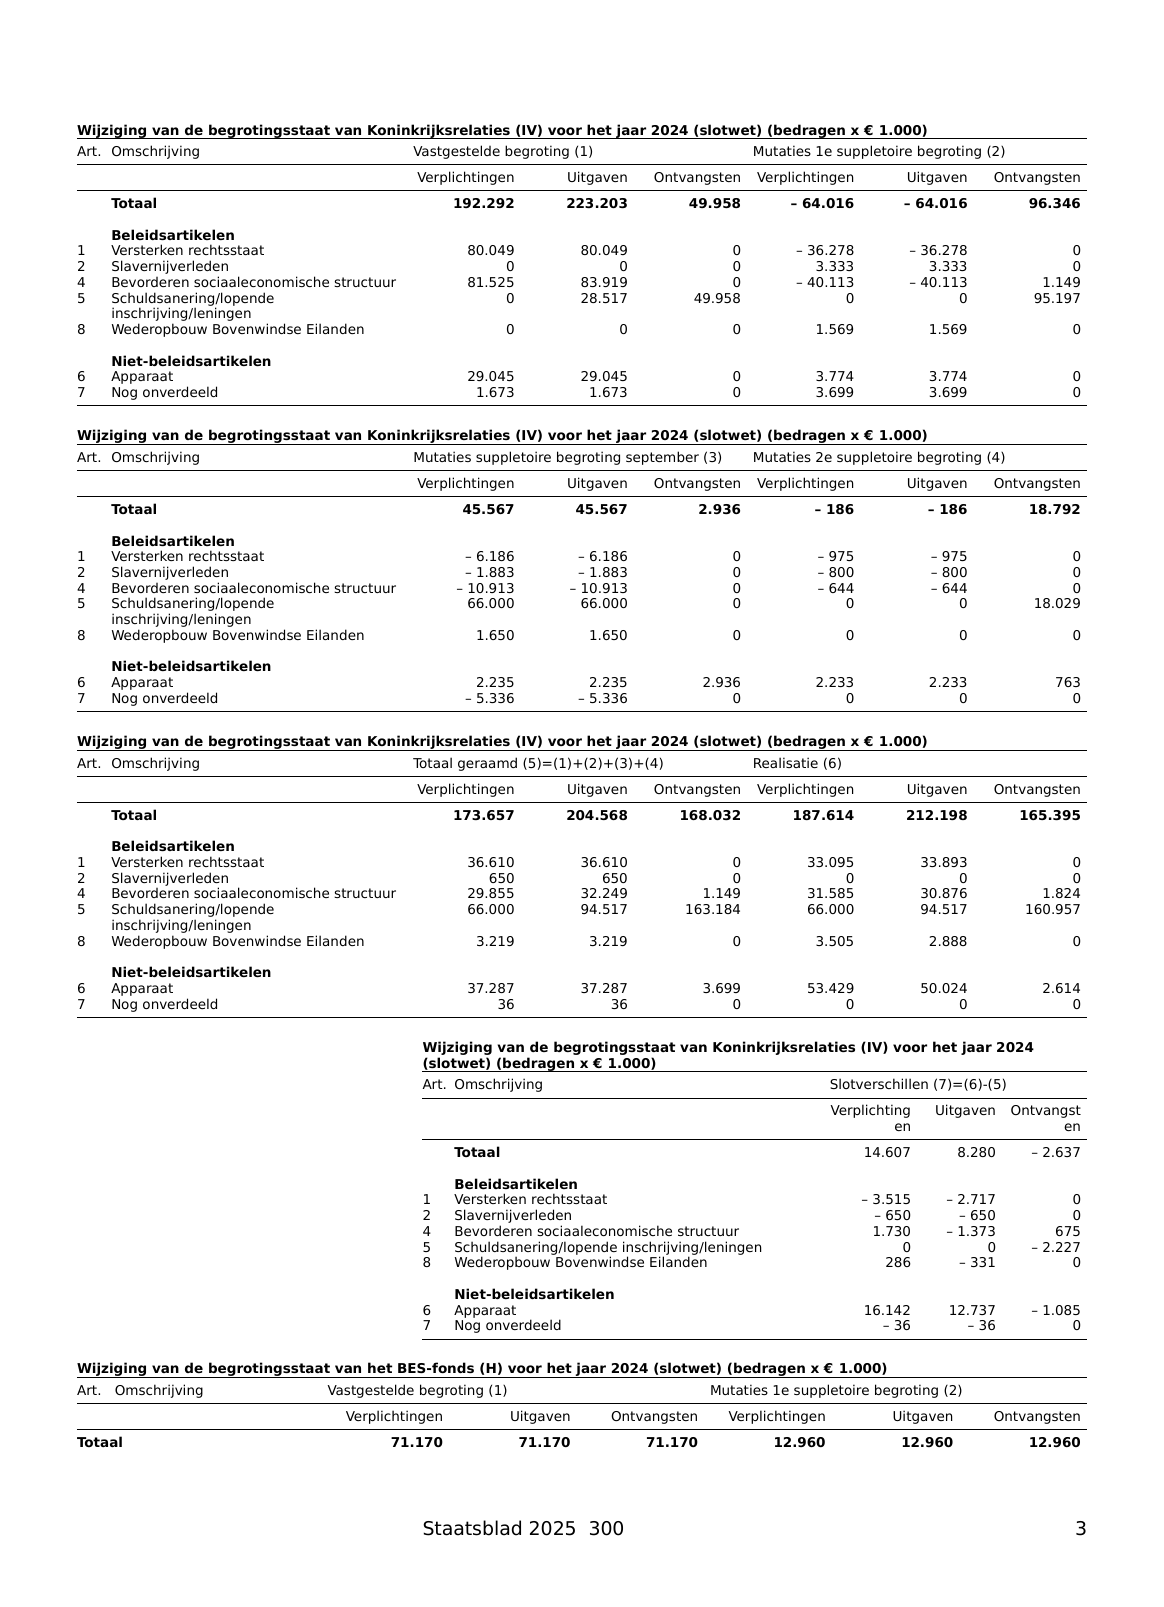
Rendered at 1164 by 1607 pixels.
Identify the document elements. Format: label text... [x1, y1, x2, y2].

table_cell 0 [634, 385, 747, 405]
table_cell Omschrijving [105, 751, 407, 776]
table_cell 0 [1002, 1318, 1087, 1338]
table_cell – 2.227 [1002, 1239, 1087, 1255]
table_cell – 36 [917, 1318, 1002, 1338]
table_cell [747, 839, 860, 855]
table_cell [747, 644, 860, 659]
table_cell 2.235 [407, 675, 520, 691]
table_cell [747, 965, 860, 981]
table_cell [860, 533, 973, 549]
table_cell – 975 [860, 549, 973, 565]
table_cell [860, 644, 973, 659]
table_cell 3.219 [520, 934, 633, 949]
table_cell 0 [1002, 1192, 1087, 1208]
table_cell Uitgaven [917, 1099, 1002, 1139]
table_cell [824, 1161, 917, 1176]
table_cell 0 [973, 934, 1087, 949]
table_cell [407, 212, 520, 227]
table_cell 0 [747, 628, 860, 643]
table_cell [747, 533, 860, 549]
table_cell Schuldsanering/lopende inschrijving/leningen [105, 596, 407, 628]
table_cell [973, 518, 1087, 533]
table_cell 1.824 [973, 886, 1087, 902]
table_cell Totaal [448, 1140, 823, 1161]
table_cell Verplichtingen [824, 1099, 917, 1139]
table_cell [634, 338, 747, 353]
table_cell 66.000 [747, 902, 860, 933]
table_cell [634, 824, 747, 839]
table_cell Omschrijving [105, 139, 407, 164]
table_cell Apparaat [105, 981, 407, 996]
table_cell 18.792 [973, 497, 1087, 518]
table_cell Mutaties suppletoire begroting september (3) [407, 445, 747, 470]
table_cell – 10.913 [520, 581, 633, 596]
table_cell [77, 533, 105, 549]
table_cell [973, 824, 1087, 839]
table_cell – 975 [747, 549, 860, 565]
table_cell [77, 803, 105, 823]
table_cell 0 [407, 290, 520, 322]
table_cell Art. [77, 445, 105, 470]
table_cell [407, 338, 520, 353]
table_cell [973, 353, 1087, 369]
table_cell Verplichtingen [747, 471, 860, 496]
table_cell 192.292 [407, 191, 520, 212]
table_cell Vastgestelde begroting (1) [321, 1378, 704, 1403]
table_cell Uitgaven [520, 777, 633, 802]
table_cell – 644 [747, 581, 860, 596]
table_cell 29.045 [407, 369, 520, 385]
table_cell [973, 212, 1087, 227]
table_cell – 650 [824, 1208, 917, 1224]
table_cell 6 [77, 981, 105, 996]
table_cell 5 [77, 290, 105, 322]
table_cell 0 [973, 855, 1087, 871]
table_cell Beleidsartikelen [448, 1176, 823, 1192]
table_cell [959, 1451, 1087, 1467]
table_cell Beleidsartikelen [105, 228, 407, 243]
table_cell Totaal [105, 497, 407, 518]
table_cell – 6.186 [407, 549, 520, 565]
table_cell 0 [634, 275, 747, 290]
table_cell Niet-beleidsartikelen [105, 965, 407, 981]
table_cell Nog onverdeeld [105, 385, 407, 405]
table_cell 71.170 [449, 1430, 576, 1451]
table_cell 0 [634, 855, 747, 871]
table_cell Verplichtingen [407, 165, 520, 190]
table_cell Verplichtingen [747, 777, 860, 802]
table_cell [973, 644, 1087, 659]
table_cell – 186 [860, 497, 973, 518]
table_cell [77, 839, 105, 855]
table_cell Schuldsanering/lopende inschrijving/leningen [105, 902, 407, 933]
table_cell 160.957 [973, 902, 1087, 933]
table_cell 6 [77, 675, 105, 691]
table_cell [973, 533, 1087, 549]
table_cell Mutaties 1e suppletoire begroting (2) [747, 139, 1087, 164]
table_cell 5 [77, 596, 105, 628]
table_cell [407, 659, 520, 675]
table_cell [634, 659, 747, 675]
table_cell Uitgaven [860, 165, 973, 190]
table_cell – 331 [917, 1255, 1002, 1271]
table_cell [860, 338, 973, 353]
table_cell Beleidsartikelen [105, 533, 407, 549]
table_cell 81.525 [407, 275, 520, 290]
table_cell [77, 1404, 109, 1429]
table_cell [109, 1404, 321, 1429]
table_cell – 1.883 [520, 565, 633, 581]
table_cell 95.197 [973, 290, 1087, 322]
table_cell 37.287 [520, 981, 633, 996]
table_cell 3.699 [860, 385, 973, 405]
table_cell 29.045 [520, 369, 633, 385]
table_cell 212.198 [860, 803, 973, 823]
table_cell 3.699 [634, 981, 747, 996]
table_cell [917, 1287, 1002, 1302]
table_cell Totaal [105, 191, 407, 212]
table_cell 0 [747, 871, 860, 886]
table_cell Verplichtingen [407, 777, 520, 802]
table_header Wijziging van de begrotingsstaat van Koninkrijksrelaties (IV) voor het jaar 2024 (slotwet) (bedragen x € 1.000) [77, 428, 1087, 444]
table_cell Nog onverdeeld [105, 691, 407, 711]
table_cell 36.610 [407, 855, 520, 871]
table_cell [973, 839, 1087, 855]
table_cell Apparaat [448, 1302, 823, 1318]
table_cell Art. [77, 751, 105, 776]
table_cell 0 [520, 322, 633, 338]
table_cell 0 [860, 871, 973, 886]
table_cell 94.517 [520, 902, 633, 933]
table_cell [77, 518, 105, 533]
table_cell – 2.717 [917, 1192, 1002, 1208]
table_cell Bevorderen sociaaleconomische structuur [448, 1224, 823, 1239]
table_header Wijziging van de begrotingsstaat van het BES-fonds (H) voor het jaar 2024 (slotwet) (bedragen x € 1.000) [77, 1361, 1087, 1377]
table_cell 2 [77, 871, 105, 886]
table_cell 0 [747, 596, 860, 628]
table_cell Niet-beleidsartikelen [105, 353, 407, 369]
table_cell [77, 353, 105, 369]
table_cell Versterken rechtsstaat [448, 1192, 823, 1208]
table_cell Bevorderen sociaaleconomische structuur [105, 886, 407, 902]
table_cell 7 [77, 691, 105, 711]
table_cell [520, 644, 633, 659]
table_cell [105, 644, 407, 659]
table_cell 80.049 [407, 243, 520, 259]
table_cell [1002, 1287, 1087, 1302]
table_cell [747, 338, 860, 353]
table_cell 0 [973, 691, 1087, 711]
table_cell 0 [634, 996, 747, 1017]
table_cell 8 [77, 934, 105, 949]
table_cell [747, 518, 860, 533]
table_cell 2.233 [860, 675, 973, 691]
table_cell Mutaties 1e suppletoire begroting (2) [704, 1378, 1087, 1403]
table_cell 3.774 [747, 369, 860, 385]
table_cell [917, 1161, 1002, 1176]
table_cell 1 [77, 549, 105, 565]
table_cell [105, 949, 407, 965]
table_cell Ontvangsten [973, 165, 1087, 190]
table_cell Totaal [105, 803, 407, 823]
table_cell 2 [77, 565, 105, 581]
table_cell [747, 824, 860, 839]
table_cell 2 [77, 259, 105, 275]
table_cell [422, 1271, 448, 1287]
table_cell 4 [77, 886, 105, 902]
table_cell Nog onverdeeld [448, 1318, 823, 1338]
table_cell [860, 839, 973, 855]
table_cell [747, 228, 860, 243]
table_cell 0 [973, 549, 1087, 565]
table_cell 29.855 [407, 886, 520, 902]
table_cell Ontvangsten [634, 471, 747, 496]
table_cell [105, 165, 407, 190]
table_cell 14.607 [824, 1140, 917, 1161]
table_cell [860, 228, 973, 243]
table_cell Ontvangsten [959, 1404, 1087, 1429]
table_cell 1 [77, 855, 105, 871]
table_cell [1002, 1161, 1087, 1176]
table_cell Wederopbouw Bovenwindse Eilanden [105, 934, 407, 949]
table_cell Wederopbouw Bovenwindse Eilanden [448, 1255, 823, 1271]
table_cell [77, 497, 105, 518]
table_cell 3.219 [407, 934, 520, 949]
table_cell – 800 [860, 565, 973, 581]
table_cell 6 [422, 1302, 448, 1318]
table_cell Niet-beleidsartikelen [105, 659, 407, 675]
table_cell 223.203 [520, 191, 633, 212]
table_cell Verplichtingen [747, 165, 860, 190]
table_cell 1.730 [824, 1224, 917, 1239]
table_cell 28.517 [520, 290, 633, 322]
table_cell [422, 1161, 448, 1176]
table_cell [634, 212, 747, 227]
table_cell [520, 659, 633, 675]
table_cell [747, 353, 860, 369]
table_cell – 6.186 [520, 549, 633, 565]
table_cell 1.650 [407, 628, 520, 643]
table_cell [973, 949, 1087, 965]
table_cell 94.517 [860, 902, 973, 933]
table_cell [520, 518, 633, 533]
table_cell 0 [634, 565, 747, 581]
table_cell 16.142 [824, 1302, 917, 1318]
table_header Wijziging van de begrotingsstaat van Koninkrijksrelaties (IV) voor het jaar 2024 (slotwet) (bedragen x € 1.000) [77, 734, 1087, 750]
table_cell Art. [77, 1378, 109, 1403]
table_cell 0 [824, 1239, 917, 1255]
table_cell Mutaties 2e suppletoire begroting (4) [747, 445, 1087, 470]
table_cell 66.000 [520, 596, 633, 628]
table_cell [77, 824, 105, 839]
table_cell 0 [634, 596, 747, 628]
table_cell 4 [77, 581, 105, 596]
table_cell – 800 [747, 565, 860, 581]
table_cell – 650 [917, 1208, 1002, 1224]
table_cell 286 [824, 1255, 917, 1271]
table_cell [860, 212, 973, 227]
table_cell 165.395 [973, 803, 1087, 823]
table_cell – 3.515 [824, 1192, 917, 1208]
table_cell 0 [973, 565, 1087, 581]
table_cell [407, 949, 520, 965]
table_cell [407, 839, 520, 855]
table_cell [917, 1271, 1002, 1287]
table_cell 45.567 [520, 497, 633, 518]
table_cell 12.737 [917, 1302, 1002, 1318]
table_cell [105, 777, 407, 802]
table_cell 3.333 [747, 259, 860, 275]
table_cell 1.650 [520, 628, 633, 643]
table_cell 2 [422, 1208, 448, 1224]
table_cell [860, 659, 973, 675]
table_cell 7 [77, 385, 105, 405]
table_cell [520, 839, 633, 855]
table_cell 1.569 [747, 322, 860, 338]
table_cell [520, 212, 633, 227]
table_cell [520, 353, 633, 369]
table_cell 4 [77, 275, 105, 290]
table_cell 163.184 [634, 902, 747, 933]
table_cell 0 [860, 996, 973, 1017]
table_cell Uitgaven [520, 165, 633, 190]
table_cell Slavernijverleden [105, 259, 407, 275]
table_cell [448, 1271, 823, 1287]
table_cell [321, 1451, 449, 1467]
table_cell 3.333 [860, 259, 973, 275]
table_header Wijziging van de begrotingsstaat van Koninkrijksrelaties (IV) voor het jaar 2024 (slotwet) (bedragen x € 1.000) [422, 1040, 1087, 1071]
table_cell [422, 1287, 448, 1302]
table_cell 31.585 [747, 886, 860, 902]
table_cell [449, 1451, 576, 1467]
table_cell Versterken rechtsstaat [105, 243, 407, 259]
table_cell [77, 471, 105, 496]
table_cell 7 [77, 996, 105, 1017]
table_cell 0 [520, 259, 633, 275]
table_cell 1 [422, 1192, 448, 1208]
table_cell [77, 777, 105, 802]
table_cell [634, 644, 747, 659]
table_cell Omschrijving [109, 1378, 321, 1403]
table_cell [448, 1099, 823, 1139]
table_cell [973, 965, 1087, 981]
table_cell 1.149 [634, 886, 747, 902]
table_cell [824, 1176, 917, 1192]
table_cell 66.000 [407, 596, 520, 628]
table_cell 32.249 [520, 886, 633, 902]
table_cell [77, 949, 105, 965]
table_cell [520, 338, 633, 353]
table_cell [860, 353, 973, 369]
table_cell 83.919 [520, 275, 633, 290]
table_cell 71.170 [576, 1430, 704, 1451]
table_cell 12.960 [959, 1430, 1087, 1451]
table_cell [973, 659, 1087, 675]
table_cell 0 [860, 596, 973, 628]
table_cell 1.569 [860, 322, 973, 338]
table_cell [634, 839, 747, 855]
table_cell 0 [860, 290, 973, 322]
table_cell Verplichtingen [704, 1404, 831, 1429]
table_cell [105, 212, 407, 227]
table_cell [77, 644, 105, 659]
table_cell [634, 518, 747, 533]
table_cell Niet-beleidsartikelen [448, 1287, 823, 1302]
table_cell Ontvangsten [634, 165, 747, 190]
table_cell [77, 659, 105, 675]
table_cell [105, 471, 407, 496]
table_cell [105, 824, 407, 839]
table_cell 0 [747, 290, 860, 322]
table_cell 3.774 [860, 369, 973, 385]
table_cell Uitgaven [860, 777, 973, 802]
table_cell [407, 533, 520, 549]
table_cell Art. [422, 1072, 448, 1097]
table_cell 204.568 [520, 803, 633, 823]
table_cell [407, 644, 520, 659]
table_cell 80.049 [520, 243, 633, 259]
table_cell 36 [407, 996, 520, 1017]
table_cell [1002, 1271, 1087, 1287]
table_cell [77, 1451, 109, 1467]
table_cell 0 [973, 259, 1087, 275]
table_cell 2.235 [520, 675, 633, 691]
table_cell [520, 965, 633, 981]
table_cell 96.346 [973, 191, 1087, 212]
table_cell [747, 949, 860, 965]
table_cell – 64.016 [860, 191, 973, 212]
table_cell 1.149 [973, 275, 1087, 290]
table_cell 5 [422, 1239, 448, 1255]
table_cell Uitgaven [860, 471, 973, 496]
table_cell 0 [634, 581, 747, 596]
table_cell [634, 965, 747, 981]
table_cell 7 [422, 1318, 448, 1338]
table_cell [520, 533, 633, 549]
table_cell 8.280 [917, 1140, 1002, 1161]
table_cell [917, 1176, 1002, 1192]
table_cell [407, 965, 520, 981]
table_cell 0 [973, 996, 1087, 1017]
table_header Wijziging van de begrotingsstaat van Koninkrijksrelaties (IV) voor het jaar 2024 (slotwet) (bedragen x € 1.000) [77, 122, 1087, 138]
table_cell – 36 [824, 1318, 917, 1338]
table_cell Omschrijving [448, 1072, 823, 1097]
table_cell 0 [1002, 1208, 1087, 1224]
table_cell [448, 1161, 823, 1176]
table_cell [407, 228, 520, 243]
table_cell [109, 1451, 321, 1467]
table_cell 675 [1002, 1224, 1087, 1239]
table_cell [77, 212, 105, 227]
table_cell [704, 1451, 831, 1467]
table_cell [831, 1451, 959, 1467]
table_cell 30.876 [860, 886, 973, 902]
table_cell Apparaat [105, 369, 407, 385]
table_cell – 186 [747, 497, 860, 518]
table_cell [77, 191, 105, 212]
table_cell 0 [973, 581, 1087, 596]
table_cell 2.936 [634, 497, 747, 518]
table_cell Totaal geraamd (5)=(1)+(2)+(3)+(4) [407, 751, 747, 776]
table_cell [77, 338, 105, 353]
table_cell 0 [634, 322, 747, 338]
table_cell Ontvangsten [576, 1404, 704, 1429]
table_cell 33.095 [747, 855, 860, 871]
table_cell 49.958 [634, 191, 747, 212]
table_cell 0 [973, 385, 1087, 405]
table_cell 50.024 [860, 981, 973, 996]
table_cell 36.610 [520, 855, 633, 871]
table_cell – 644 [860, 581, 973, 596]
table_cell 33.893 [860, 855, 973, 871]
table_cell – 1.883 [407, 565, 520, 581]
table_cell [860, 949, 973, 965]
table_cell 49.958 [634, 290, 747, 322]
table_cell – 5.336 [520, 691, 633, 711]
table_cell Slotverschillen (7)=(6)-(5) [824, 1072, 1087, 1097]
table_cell 0 [973, 322, 1087, 338]
table_cell 8 [77, 322, 105, 338]
table_cell 0 [634, 628, 747, 643]
table_cell [860, 518, 973, 533]
table_cell Slavernijverleden [105, 565, 407, 581]
table_cell [77, 165, 105, 190]
table_cell – 1.373 [917, 1224, 1002, 1239]
table_cell 5 [77, 902, 105, 933]
table_cell [1002, 1176, 1087, 1192]
table_cell Realisatie (6) [747, 751, 1087, 776]
table_cell 12.960 [704, 1430, 831, 1451]
table_cell – 40.113 [860, 275, 973, 290]
table_cell [77, 228, 105, 243]
table_cell – 10.913 [407, 581, 520, 596]
table_cell 37.287 [407, 981, 520, 996]
table_cell Slavernijverleden [105, 871, 407, 886]
table_cell 0 [747, 996, 860, 1017]
table_cell [407, 518, 520, 533]
table_cell Bevorderen sociaaleconomische structuur [105, 275, 407, 290]
table_cell 2.888 [860, 934, 973, 949]
table_cell 1.673 [407, 385, 520, 405]
table_cell Uitgaven [831, 1404, 959, 1429]
table_cell [576, 1451, 704, 1467]
table_cell 2.233 [747, 675, 860, 691]
table_cell [77, 965, 105, 981]
table_cell 0 [747, 691, 860, 711]
table_cell Ontvangsten [973, 471, 1087, 496]
table_cell 0 [634, 259, 747, 275]
table_cell Wederopbouw Bovenwindse Eilanden [105, 628, 407, 643]
table_cell [520, 949, 633, 965]
table_cell [422, 1176, 448, 1192]
table_cell 12.960 [831, 1430, 959, 1451]
table_cell [973, 338, 1087, 353]
table_cell 0 [973, 628, 1087, 643]
table_cell [634, 949, 747, 965]
table_cell 0 [634, 871, 747, 886]
table_cell [407, 824, 520, 839]
table_cell 53.429 [747, 981, 860, 996]
table_cell – 1.085 [1002, 1302, 1087, 1318]
table_cell 0 [634, 549, 747, 565]
table_cell [105, 338, 407, 353]
table_cell [634, 533, 747, 549]
table_cell 0 [973, 369, 1087, 385]
table_cell Ontvangsten [634, 777, 747, 802]
table_cell Versterken rechtsstaat [105, 855, 407, 871]
table_cell – 5.336 [407, 691, 520, 711]
table_cell 0 [634, 691, 747, 711]
table_cell [634, 228, 747, 243]
table_cell [747, 212, 860, 227]
table_cell 650 [520, 871, 633, 886]
table_cell [520, 228, 633, 243]
table_cell 1.673 [520, 385, 633, 405]
table_cell Schuldsanering/lopende inschrijving/leningen [448, 1239, 823, 1255]
table_cell 8 [422, 1255, 448, 1271]
table_cell 0 [634, 369, 747, 385]
table_cell [824, 1271, 917, 1287]
table_cell 2.614 [973, 981, 1087, 996]
table_cell [860, 824, 973, 839]
table_cell 0 [1002, 1255, 1087, 1271]
table_cell [824, 1287, 917, 1302]
table_cell 3.699 [747, 385, 860, 405]
table_cell Schuldsanering/lopende inschrijving/leningen [105, 290, 407, 322]
table_cell [422, 1099, 448, 1139]
table_cell 8 [77, 628, 105, 643]
table_cell 36 [520, 996, 633, 1017]
table_cell 3.505 [747, 934, 860, 949]
table_cell 0 [407, 322, 520, 338]
table_cell 0 [860, 628, 973, 643]
table_cell Uitgaven [520, 471, 633, 496]
table_cell 650 [407, 871, 520, 886]
table_cell 4 [422, 1224, 448, 1239]
table_cell 0 [917, 1239, 1002, 1255]
table_cell Apparaat [105, 675, 407, 691]
table_cell Versterken rechtsstaat [105, 549, 407, 565]
table_cell 6 [77, 369, 105, 385]
table_cell Beleidsartikelen [105, 839, 407, 855]
table_cell [860, 965, 973, 981]
table_cell 18.029 [973, 596, 1087, 628]
table_cell [105, 518, 407, 533]
table_cell 2.936 [634, 675, 747, 691]
table_cell 0 [407, 259, 520, 275]
table_cell 0 [973, 243, 1087, 259]
table_cell Ontvangsten [973, 777, 1087, 802]
table_cell 0 [973, 871, 1087, 886]
table_cell – 36.278 [747, 243, 860, 259]
table_cell 71.170 [321, 1430, 449, 1451]
table_cell 1 [77, 243, 105, 259]
table_cell 0 [860, 691, 973, 711]
table_cell Uitgaven [449, 1404, 576, 1429]
table_cell – 64.016 [747, 191, 860, 212]
table_cell [422, 1140, 448, 1161]
table_cell 763 [973, 675, 1087, 691]
table_cell [973, 228, 1087, 243]
table_cell Bevorderen sociaaleconomische structuur [105, 581, 407, 596]
table_cell 187.614 [747, 803, 860, 823]
table_cell Vastgestelde begroting (1) [407, 139, 747, 164]
table_cell Wederopbouw Bovenwindse Eilanden [105, 322, 407, 338]
table_cell – 36.278 [860, 243, 973, 259]
table_cell 173.657 [407, 803, 520, 823]
table_cell 66.000 [407, 902, 520, 933]
table_cell – 40.113 [747, 275, 860, 290]
table_cell 45.567 [407, 497, 520, 518]
table_cell Nog onverdeeld [105, 996, 407, 1017]
table_cell Art. [77, 139, 105, 164]
table_cell 0 [634, 243, 747, 259]
table_cell Slavernijverleden [448, 1208, 823, 1224]
table_cell 168.032 [634, 803, 747, 823]
table_cell [520, 824, 633, 839]
table_cell Verplichtingen [407, 471, 520, 496]
table_cell Omschrijving [105, 445, 407, 470]
table_cell [634, 353, 747, 369]
table_cell [747, 659, 860, 675]
table_cell – 2.637 [1002, 1140, 1087, 1161]
table_cell 0 [634, 934, 747, 949]
table_cell Ontvangsten [1002, 1099, 1087, 1139]
table_cell [407, 353, 520, 369]
table_cell Totaal [77, 1430, 321, 1451]
table_cell Verplichtingen [321, 1404, 449, 1429]
